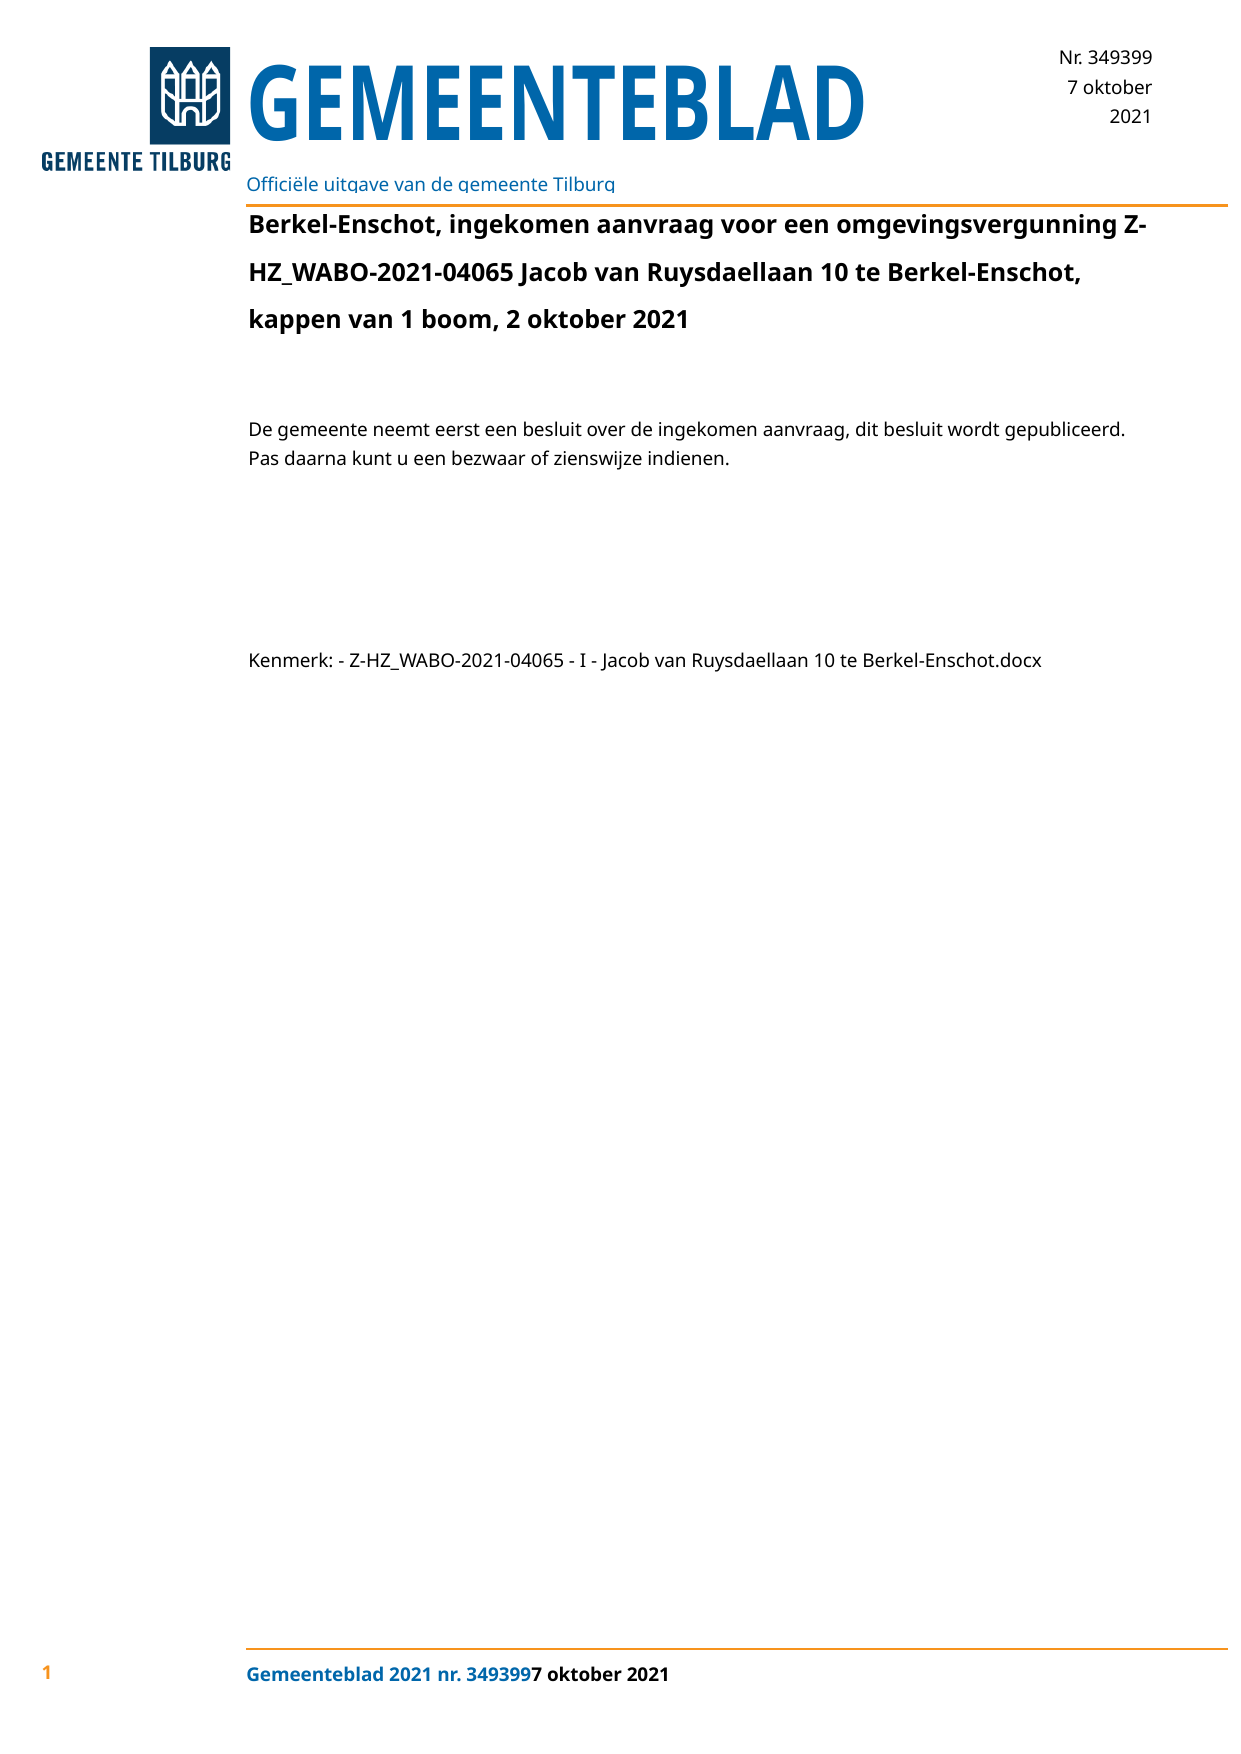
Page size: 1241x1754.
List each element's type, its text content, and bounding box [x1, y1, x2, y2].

text Kenmerk: - Z-HZ_WABO-2021-04065 - I - Jacob van Ruysdaellaan 10 te Berkel-Enschot.docx [248, 647, 1152, 673]
text Berkel-Enschot, ingekomen aanvraag voor een omgevingsvergunning Z-HZ_WABO-2021-04065 Jacob van Ruysdaellaan 10 te Berkel-Enschot, kappen van 1 boom, 2 oktober 2021 [248, 207, 1152, 336]
picture [41, 47, 231, 172]
text De gemeente neemt eerst een besluit over de ingekomen aanvraag, dit besluit wordt gepubliceerd. Pas daarna kunt u een bezwaar of zienswijze indienen. [248, 416, 1152, 471]
